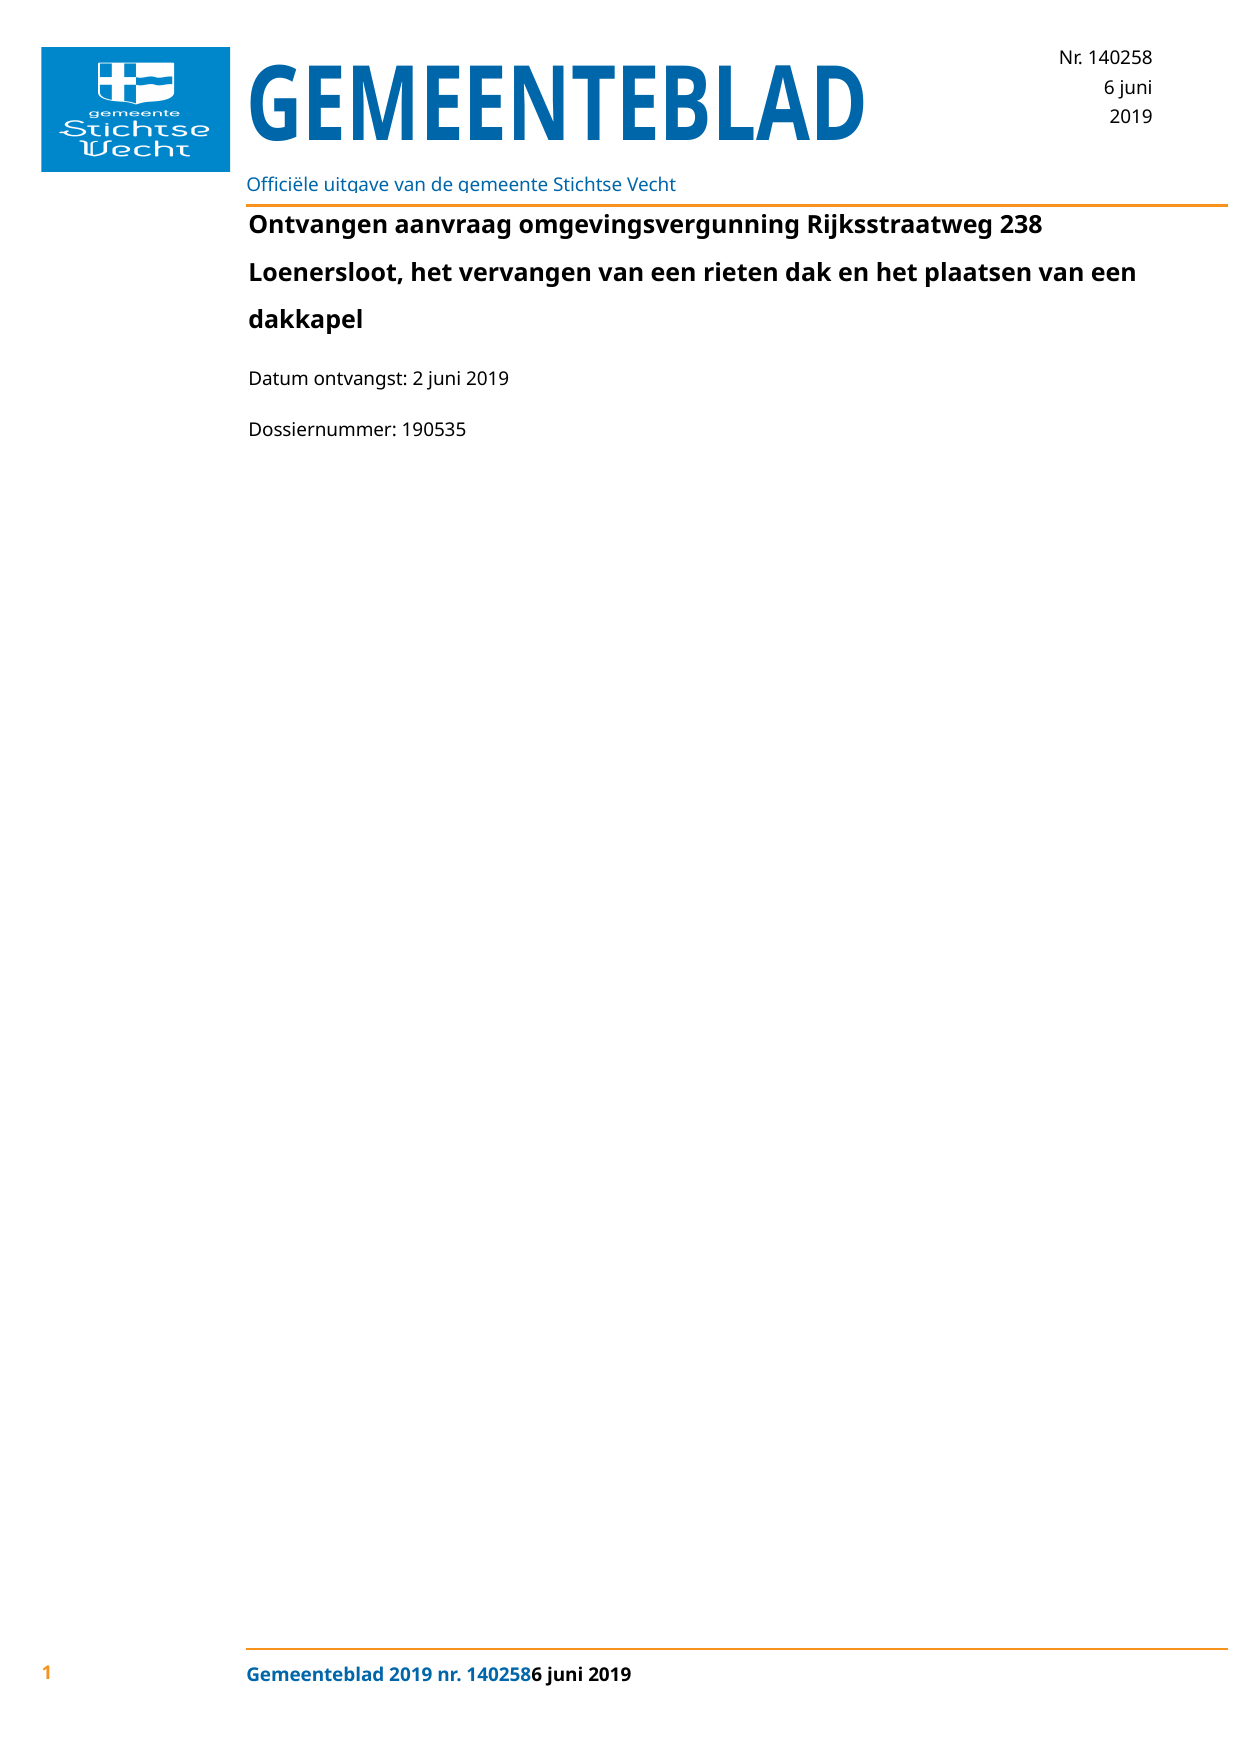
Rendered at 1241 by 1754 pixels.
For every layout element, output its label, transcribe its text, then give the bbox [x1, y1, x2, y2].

text Datum ontvangst: 2 juni 2019 [248, 366, 1152, 391]
text Dossiernummer: 190535 [248, 416, 1152, 442]
picture [137, 63, 174, 103]
text Ontvangen aanvraag omgevingsvergunning Rijksstraatweg 238 Loenersloot, het vervangen van een rieten dak en het plaatsen van een dakkapel [248, 207, 1152, 336]
picture [99, 63, 135, 101]
